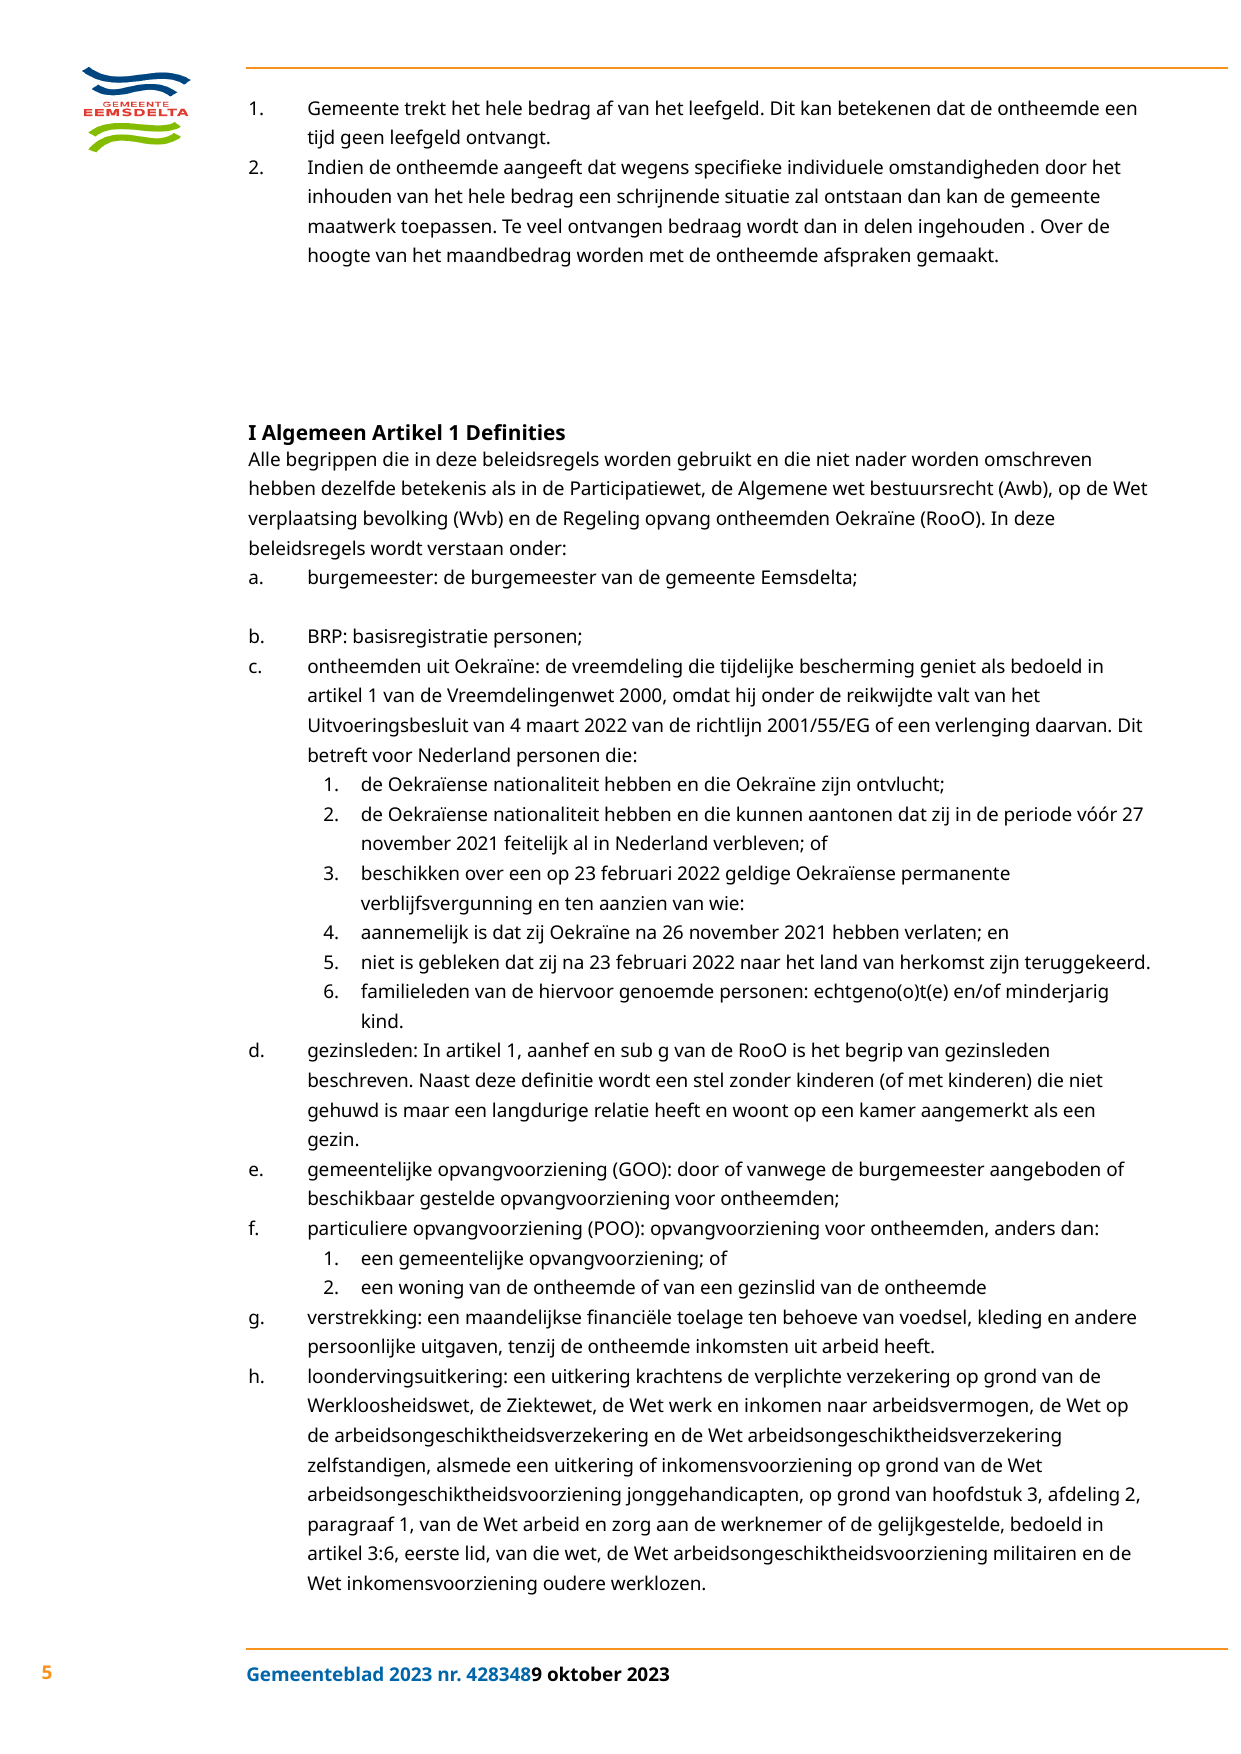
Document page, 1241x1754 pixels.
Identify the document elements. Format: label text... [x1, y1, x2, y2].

list ontheemden uit Oekraïne: de vreemdeling die tijdelijke bescherming geniet als bedoeld in artikel 1 van de Vreemdelingenwet 2000, omdat hij onder de reikwijdte valt van het Uitvoeringsbesluit van 4 maart 2022 van de richtlijn 2001/55/EG of een verlenging daarvan. Dit betreft voor Nederland personen die: [248, 653, 1152, 768]
list Gemeente trekt het hele bedrag af van het leefgeld. Dit kan betekenen dat de ontheemde een tijd geen leefgeld ontvangt. [248, 95, 1152, 150]
list niet is gebleken dat zij na 23 februari 2022 naar het land van herkomst zijn teruggekeerd. [323, 949, 1152, 975]
picture [41, 47, 231, 172]
list een gemeentelijke opvangvoorziening; of [323, 1245, 1152, 1271]
text Alle begrippen die in deze beleidsregels worden gebruikt en die niet nader worden omschreven hebben dezelfde betekenis als in de Participatiewet, de Algemene wet bestuursrecht (Awb), op de Wet verplaatsing bevolking (Wvb) en de Regeling opvang ontheemden Oekraïne (RooO). In deze beleidsregels wordt verstaan onder: [248, 446, 1152, 561]
list verstrekking: een maandelijkse financiële toelage ten behoeve van voedsel, kleding en andere persoonlijke uitgaven, tenzij de ontheemde inkomsten uit arbeid heeft. [248, 1304, 1152, 1359]
list de Oekraïense nationaliteit hebben en die Oekraïne zijn ontvlucht; [323, 771, 1152, 797]
list beschikken over een op 23 februari 2022 geldige Oekraïense permanente verblijfsvergunning en ten aanzien van wie: [323, 860, 1152, 916]
list aannemelijk is dat zij Oekraïne na 26 november 2021 hebben verlaten; en [323, 919, 1152, 945]
list familieleden van de hiervoor genoemde personen: echtgeno(o)t(e) en/of minderjarig kind. [323, 978, 1152, 1034]
list gezinsleden: In artikel 1, aanhef en sub g van de RooO is het begrip van gezinsleden beschreven. Naast deze definitie wordt een stel zonder kinderen (of met kinderen) die niet gehuwd is maar een langdurige relatie heeft en woont op een kamer aangemerkt als een gezin. [248, 1038, 1152, 1152]
list Indien de ontheemde aangeeft dat wegens specifieke individuele omstandigheden door het inhouden van het hele bedrag een schrijnende situatie zal ontstaan dan kan de gemeente maatwerk toepassen. Te veel ontvangen bedraag wordt dan in delen ingehouden . Over de hoogte van het maandbedrag worden met de ontheemde afspraken gemaakt. [248, 154, 1152, 268]
list loondervingsuitkering: een uitkering krachtens de verplichte verzekering op grond van de Werkloosheidswet, de Ziektewet, de Wet werk en inkomen naar arbeidsvermogen, de Wet op de arbeidsongeschiktheidsverzekering en de Wet arbeidsongeschiktheidsverzekering zelfstandigen, alsmede een uitkering of inkomensvoorziening op grond van de Wet arbeidsongeschiktheidsvoorziening jonggehandicapten, op grond van hoofdstuk 3, afdeling 2, paragraaf 1, van de Wet arbeid en zorg aan de werknemer of de gelijkgestelde, bedoeld in artikel 3:6, eerste lid, van die wet, de Wet arbeidsongeschiktheidsvoorziening militairen en de Wet inkomensvoorziening oudere werklozen. [248, 1363, 1152, 1596]
list burgemeester: de burgemeester van de gemeente Eemsdelta; [248, 564, 1152, 590]
text I Algemeen Artikel 1 Definities [248, 418, 1152, 446]
list een woning van de ontheemde of van een gezinslid van de ontheemde [323, 1274, 1152, 1300]
list gemeentelijke opvangvoorziening (GOO): door of vanwege de burgemeester aangeboden of beschikbaar gestelde opvangvoorziening voor ontheemden; [248, 1156, 1152, 1211]
list BRP: basisregistratie personen; [248, 623, 1152, 649]
list particuliere opvangvoorziening (POO): opvangvoorziening voor ontheemden, anders dan: [248, 1215, 1152, 1241]
list de Oekraïense nationaliteit hebben en die kunnen aantonen dat zij in de periode vóór 27 november 2021 feitelijk al in Nederland verbleven; of [323, 801, 1152, 856]
